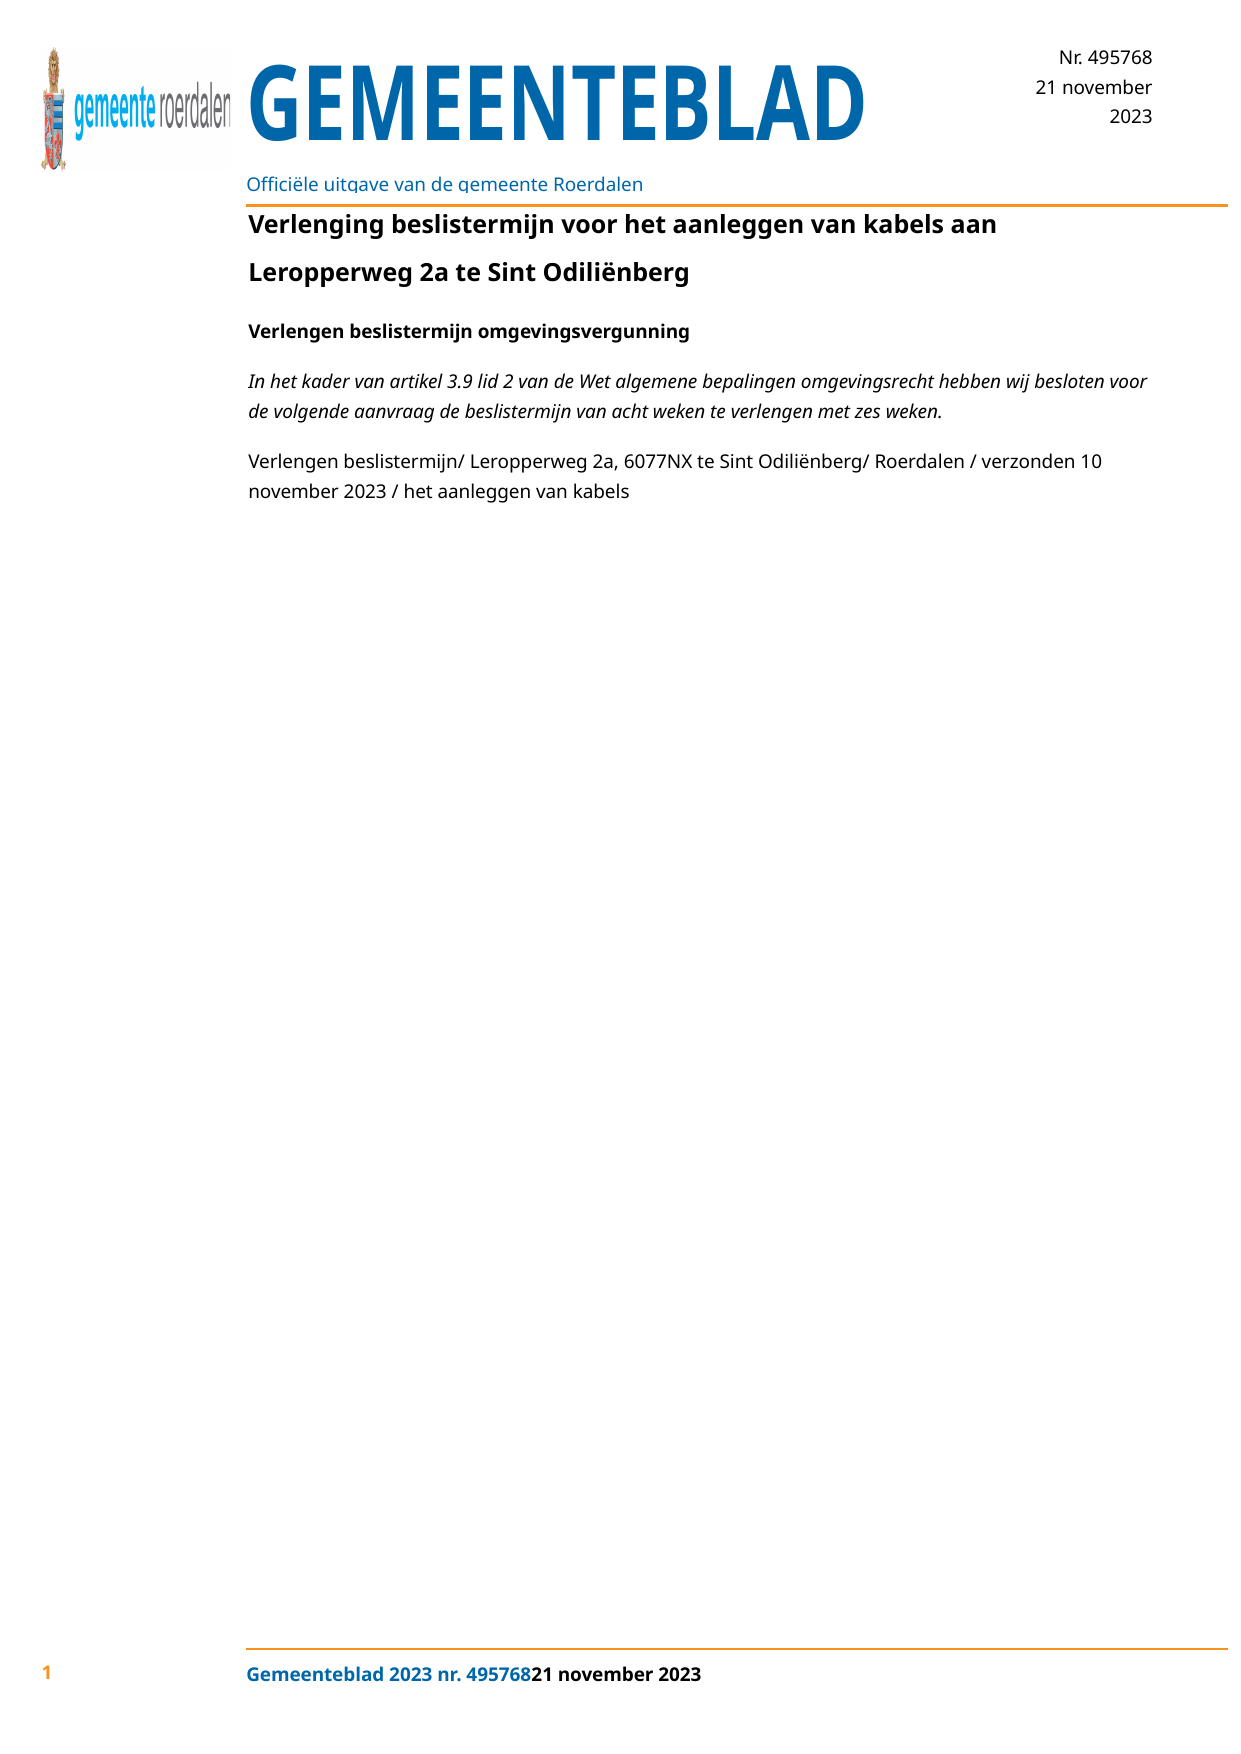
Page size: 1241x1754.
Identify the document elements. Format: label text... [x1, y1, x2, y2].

text Verlenging beslistermijn voor het aanleggen van kabels aan Leropperweg 2a te Sint Odiliënberg [248, 207, 1152, 288]
text Verlengen beslistermijn omgevingsvergunning [248, 318, 1152, 344]
text Verlengen beslistermijn/ Leropperweg 2a, 6077NX te Sint Odiliënberg/ Roerdalen / verzonden 10 november 2023 / het aanleggen van kabels [248, 448, 1152, 504]
text In het kader van artikel 3.9 lid 2 van de Wet algemene bepalingen omgevingsrecht hebben wij besloten voor de volgende aanvraag de beslistermijn van acht weken te verlengen met zes weken. [248, 368, 1152, 424]
picture [41, 47, 231, 172]
